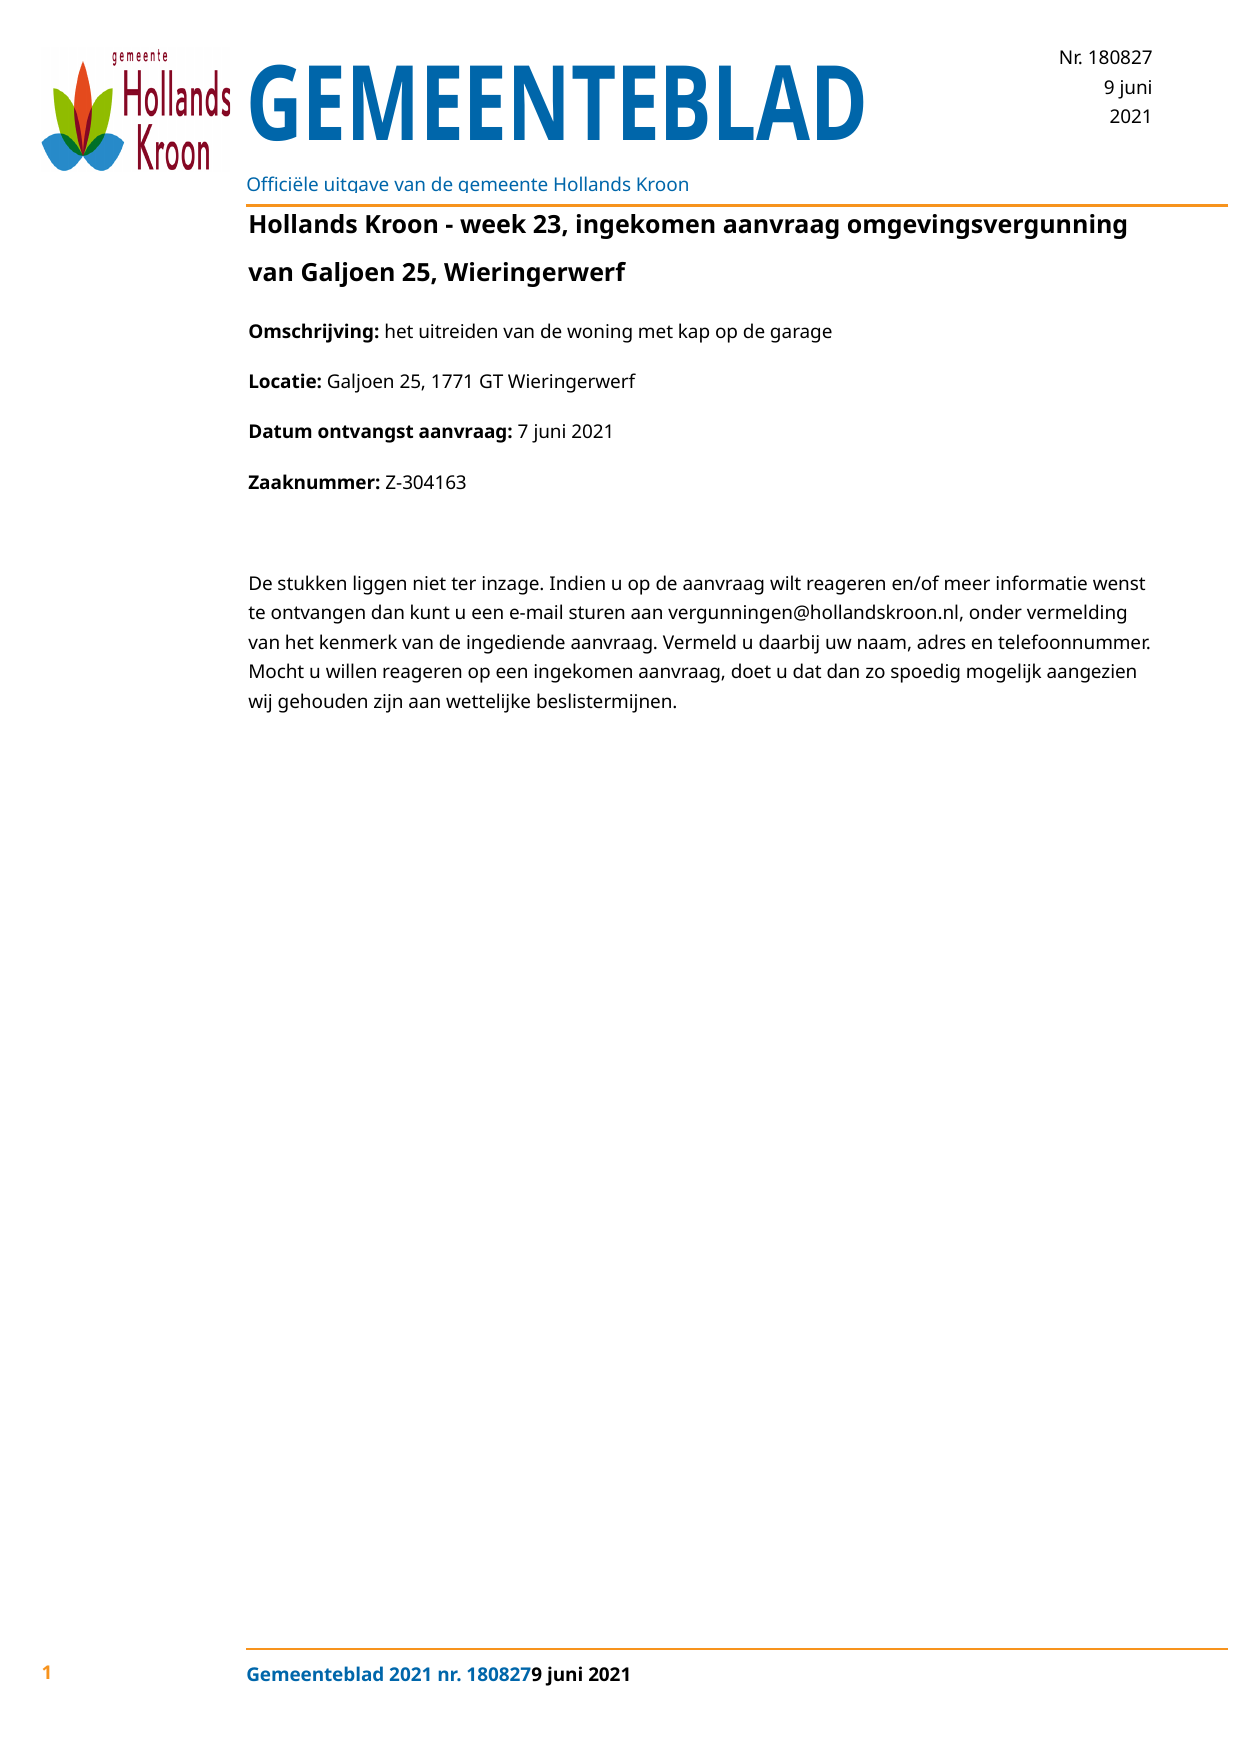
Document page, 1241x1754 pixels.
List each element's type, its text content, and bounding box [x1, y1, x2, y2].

text Omschrijving: het uitreiden van de woning met kap op de garage [248, 318, 1152, 344]
picture [41, 47, 231, 172]
text De stukken liggen niet ter inzage. Indien u op de aanvraag wilt reageren en/of meer informatie wenst te ontvangen dan kunt u een e-mail sturen aan vergunningen@hollandskroon.nl, onder vermelding van het kenmerk van de ingediende aanvraag. Vermeld u daarbij uw naam, adres en telefoonnummer. Mocht u willen reageren op een ingekomen aanvraag, doet u dat dan zo spoedig mogelijk aangezien wij gehouden zijn aan wettelijke beslistermijnen. [248, 570, 1152, 714]
text Zaaknummer: Z-304163 [248, 469, 1152, 495]
text Hollands Kroon - week 23, ingekomen aanvraag omgevingsvergunning van Galjoen 25, Wieringerwerf [248, 207, 1152, 288]
text Locatie: Galjoen 25, 1771 GT Wieringerwerf [248, 368, 1152, 394]
text Datum ontvangst aanvraag: 7 juni 2021 [248, 419, 1152, 444]
